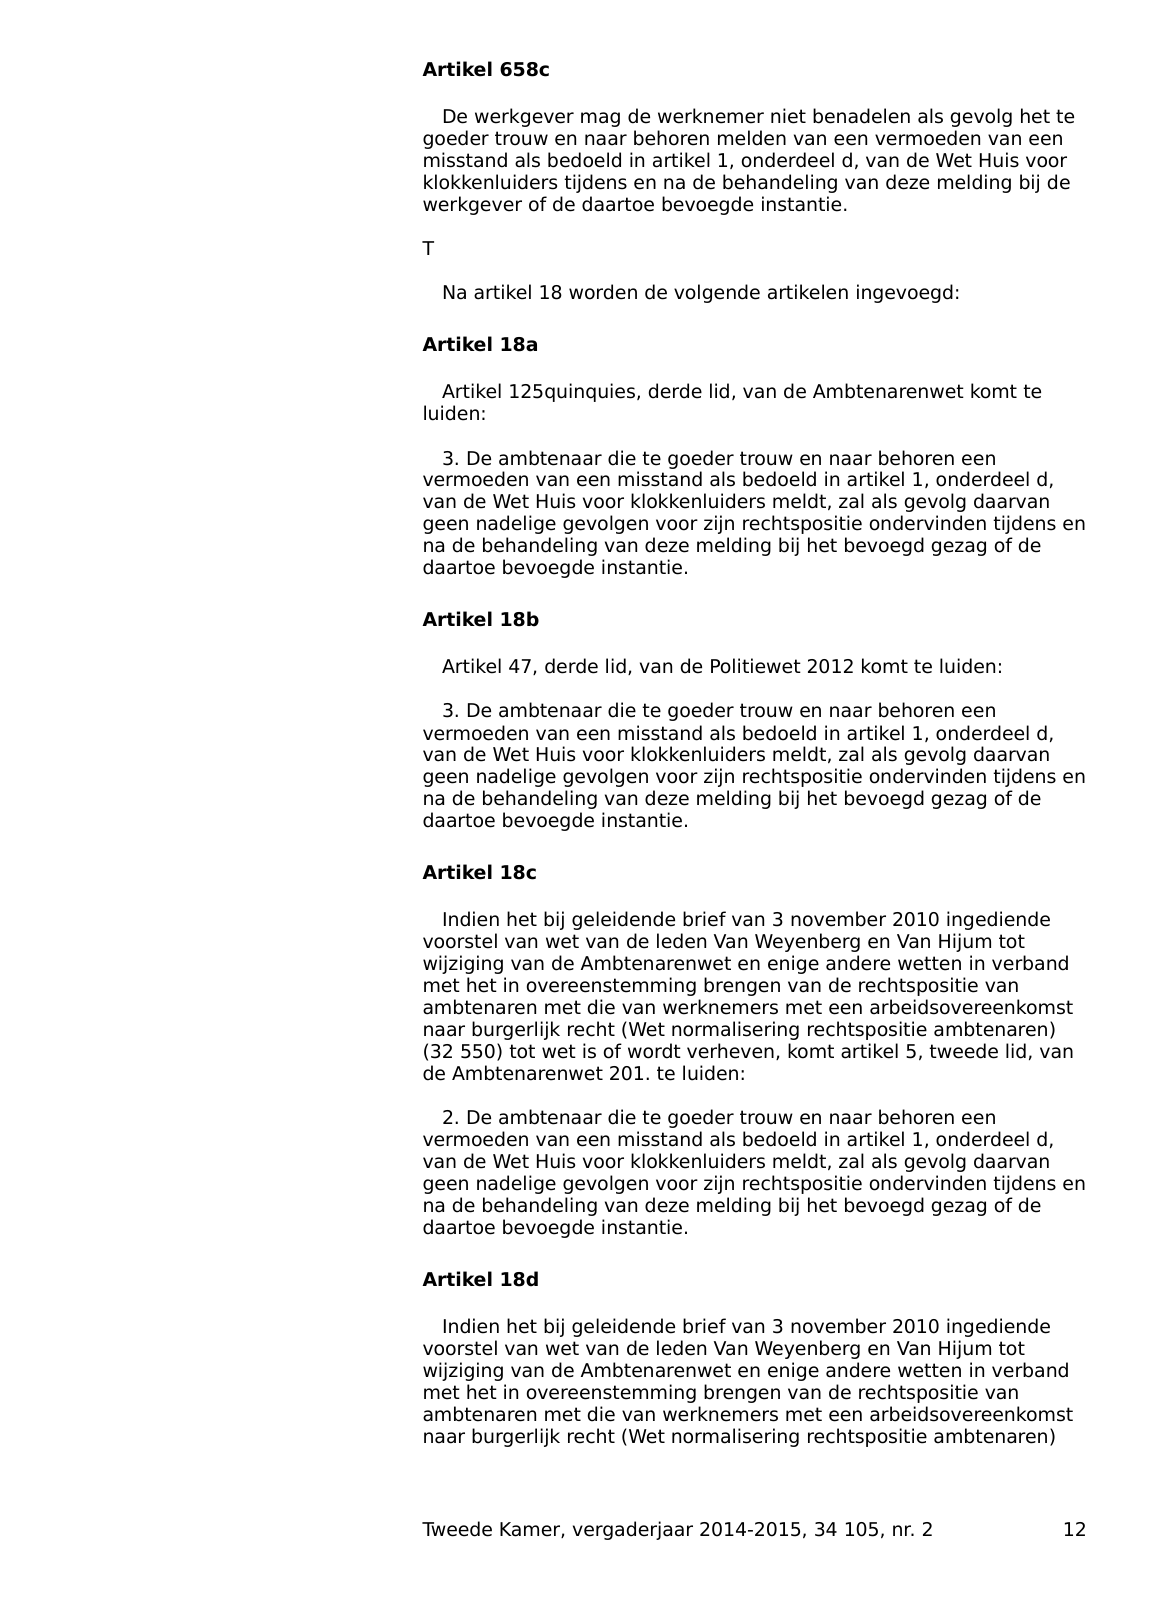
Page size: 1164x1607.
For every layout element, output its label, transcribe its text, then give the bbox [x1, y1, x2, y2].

subtitle Artikel 658c [422, 59, 1087, 81]
text 2. De ambtenaar die te goeder trouw en naar behoren een vermoeden van een misstand als bedoeld in artikel 1, onderdeel d, van de Wet Huis voor klokkenluiders meldt, zal als gevolg daarvan geen nadelige gevolgen voor zijn rechtspositie ondervinden tijdens en na de behandeling van deze melding bij het bevoegd gezag of de daartoe bevoegde instantie. [422, 1107, 1087, 1239]
text Indien het bij geleidende brief van 3 november 2010 ingediende voorstel van wet van de leden Van Weyenberg en Van Hijum tot wijziging van de Ambtenarenwet en enige andere wetten in verband met het in overeenstemming brengen van de rechtspositie van ambtenaren met die van werknemers met een arbeidsovereenkomst naar burgerlijk recht (Wet normalisering rechtspositie ambtenaren) (32 550) tot wet is of wordt verheven, komt artikel 5, tweede lid, van de Ambtenarenwet 201. te luiden: [422, 909, 1087, 1085]
subtitle Artikel 18b [422, 609, 1087, 631]
subtitle Artikel 18c [422, 862, 1087, 884]
text Na artikel 18 worden de volgende artikelen ingevoegd: [422, 282, 1087, 304]
text Artikel 125quinquies, derde lid, van de Ambtenarenwet komt te luiden: [422, 381, 1087, 425]
text 3. De ambtenaar die te goeder trouw en naar behoren een vermoeden van een misstand als bedoeld in artikel 1, onderdeel d, van de Wet Huis voor klokkenluiders meldt, zal als gevolg daarvan geen nadelige gevolgen voor zijn rechtspositie ondervinden tijdens en na de behandeling van deze melding bij het bevoegd gezag of de daartoe bevoegde instantie. [422, 700, 1087, 832]
text Indien het bij geleidende brief van 3 november 2010 ingediende voorstel van wet van de leden Van Weyenberg en Van Hijum tot wijziging van de Ambtenarenwet en enige andere wetten in verband met het in overeenstemming brengen van de rechtspositie van ambtenaren met die van werknemers met een arbeidsovereenkomst naar burgerlijk recht (Wet normalisering rechtspositie ambtenaren) [422, 1316, 1087, 1448]
text T [422, 238, 1087, 260]
text 3. De ambtenaar die te goeder trouw en naar behoren een vermoeden van een misstand als bedoeld in artikel 1, onderdeel d, van de Wet Huis voor klokkenluiders meldt, zal als gevolg daarvan geen nadelige gevolgen voor zijn rechtspositie ondervinden tijdens en na de behandeling van deze melding bij het bevoegd gezag of de daartoe bevoegde instantie. [422, 447, 1087, 579]
text Artikel 47, derde lid, van de Politiewet 2012 komt te luiden: [422, 656, 1087, 678]
subtitle Artikel 18d [422, 1269, 1087, 1291]
text De werkgever mag de werknemer niet benadelen als gevolg het te goeder trouw en naar behoren melden van een vermoeden van een misstand als bedoeld in artikel 1, onderdeel d, van de Wet Huis voor klokkenluiders tijdens en na de behandeling van deze melding bij de werkgever of de daartoe bevoegde instantie. [422, 106, 1087, 216]
subtitle Artikel 18a [422, 334, 1087, 356]
